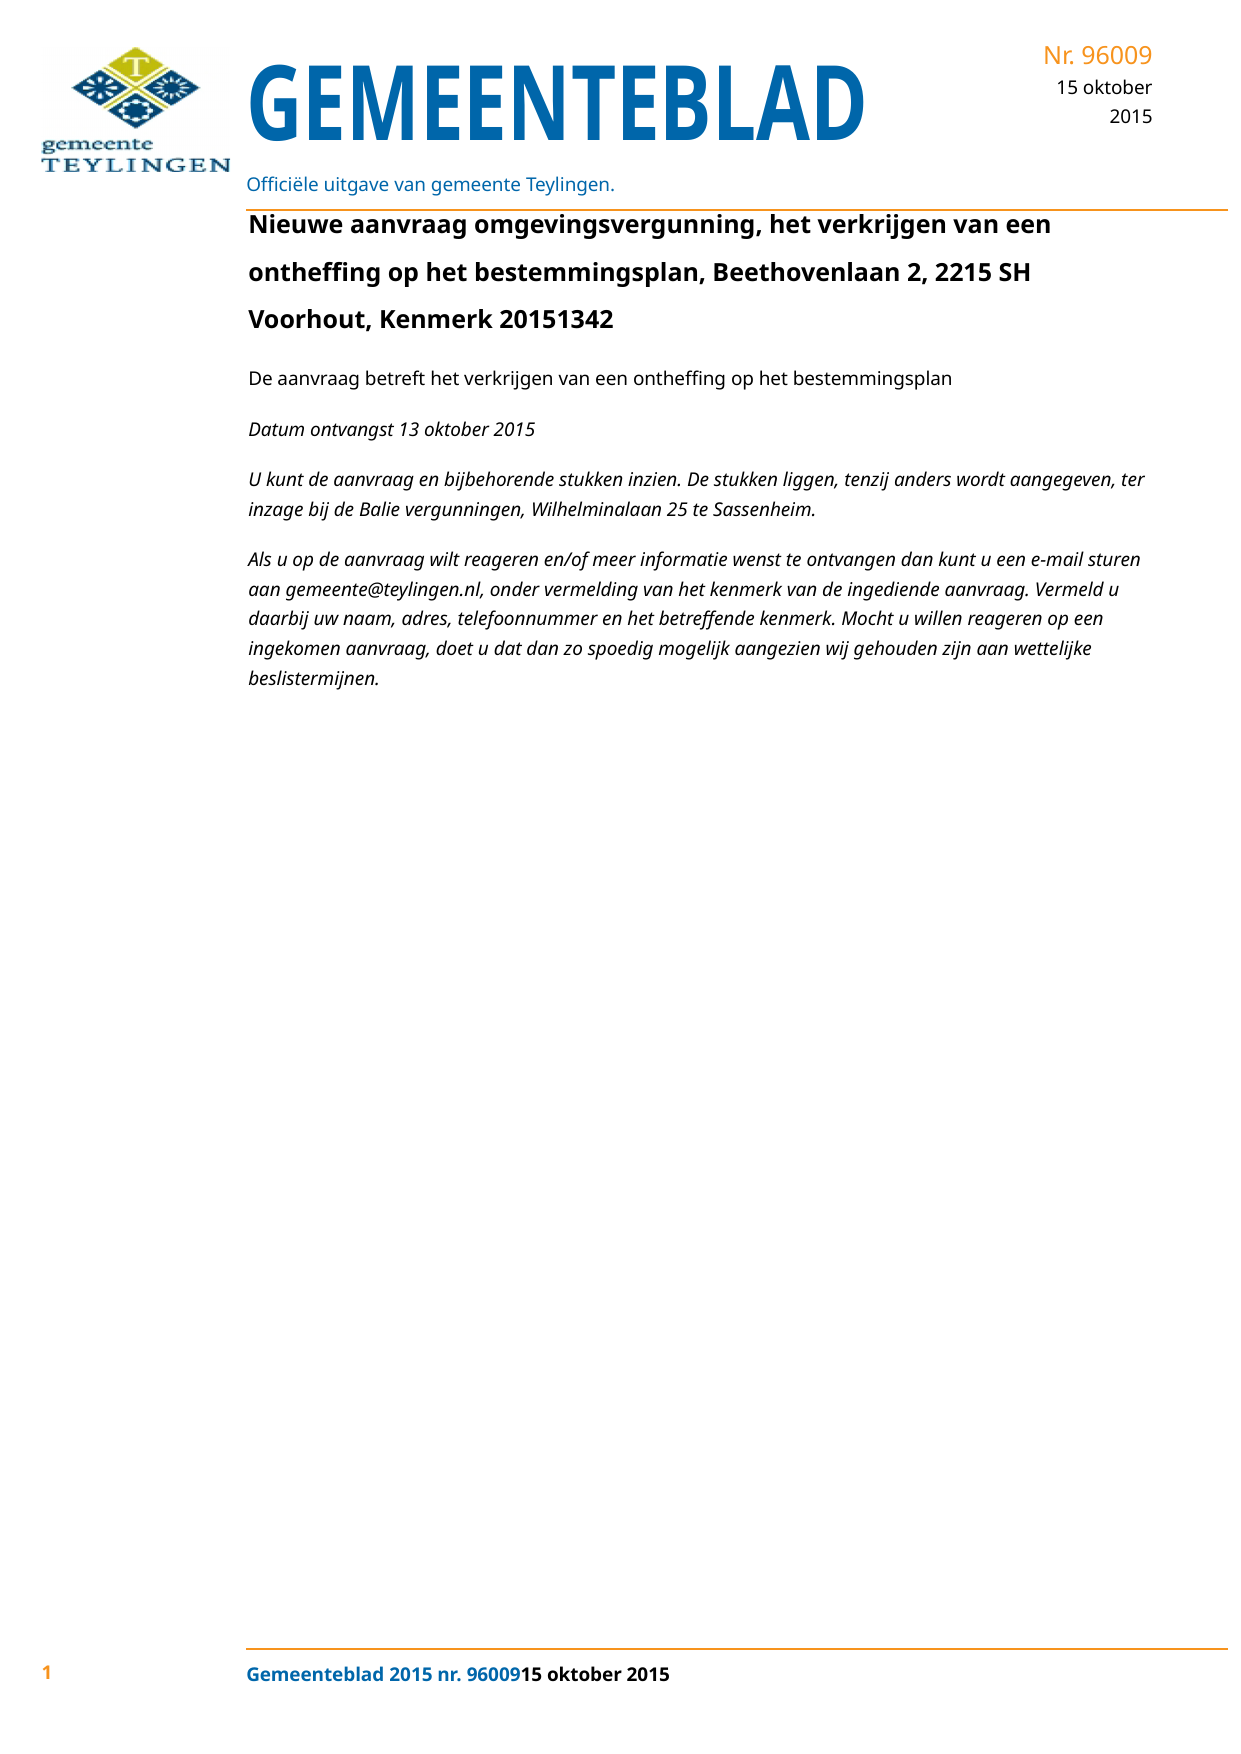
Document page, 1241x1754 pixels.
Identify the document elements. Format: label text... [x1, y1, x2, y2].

picture [41, 47, 231, 172]
text Als u op de aanvraag wilt reageren en/of meer informatie wenst te ontvangen dan kunt u een e-mail sturen aan gemeente@teylingen.nl, onder vermelding van het kenmerk van de ingediende aanvraag. Vermeld u daarbij uw naam, adres, telefoonnummer en het betreffende kenmerk. Mocht u willen reageren op een ingekomen aanvraag, doet u dat dan zo spoedig mogelijk aangezien wij gehouden zijn aan wettelijke beslistermijnen. [248, 546, 1152, 690]
text U kunt de aanvraag en bijbehorende stukken inzien. De stukken liggen, tenzij anders wordt aangegeven, ter inzage bij de Balie vergunningen, Wilhelminalaan 25 te Sassenheim. [248, 466, 1152, 522]
text Datum ontvangst 13 oktober 2015 [248, 416, 1152, 442]
text Nieuwe aanvraag omgevingsvergunning, het verkrijgen van een ontheffing op het bestemmingsplan, Beethovenlaan 2, 2215 SH Voorhout, Kenmerk 20151342 [248, 211, 1152, 336]
text De aanvraag betreft het verkrijgen van een ontheffing op het bestemmingsplan [248, 366, 1152, 391]
